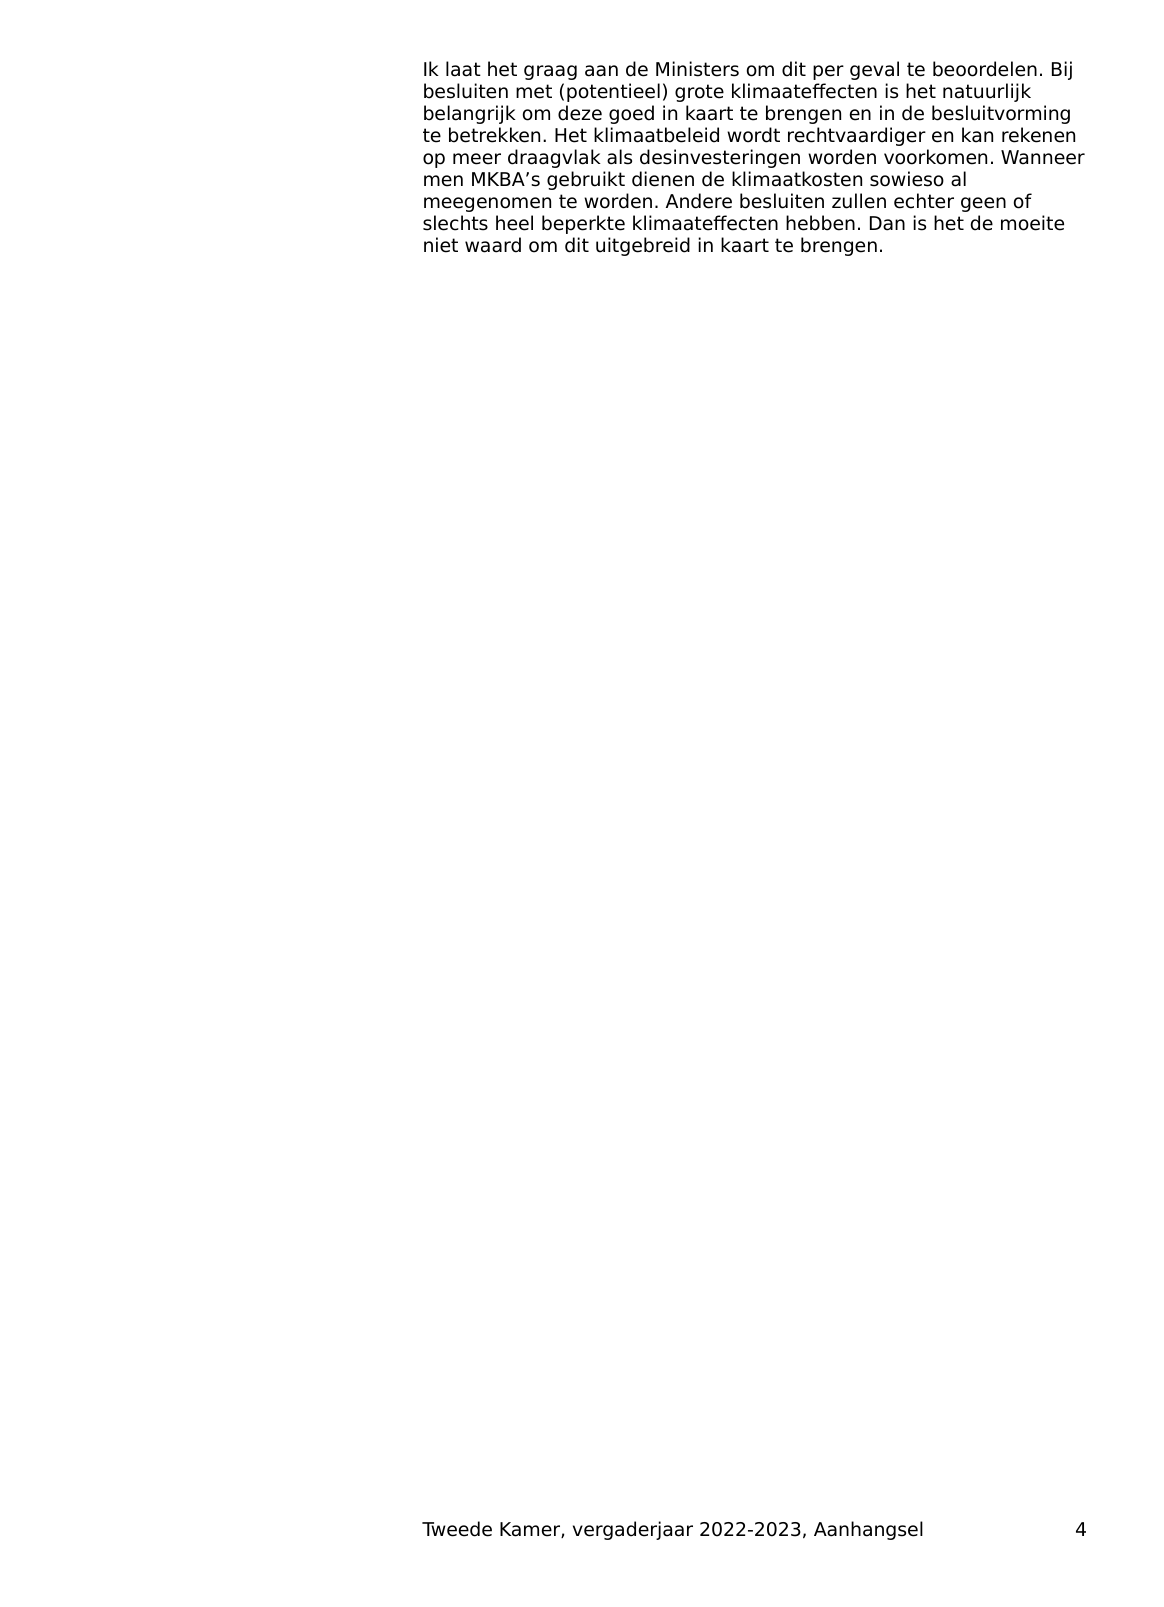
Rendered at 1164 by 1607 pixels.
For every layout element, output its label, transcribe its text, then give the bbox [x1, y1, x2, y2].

text Ik laat het graag aan de Ministers om dit per geval te beoordelen. Bij besluiten met (potentieel) grote klimaateffecten is het natuurlijk belangrijk om deze goed in kaart te brengen en in de besluitvorming te betrekken. Het klimaatbeleid wordt rechtvaardiger en kan rekenen op meer draagvlak als desinvesteringen worden voorkomen. Wanneer men MKBA’s gebruikt dienen de klimaatkosten sowieso al meegenomen te worden. Andere besluiten zullen echter geen of slechts heel beperkte klimaateffecten hebben. Dan is het de moeite niet waard om dit uitgebreid in kaart te brengen. [422, 59, 1087, 257]
